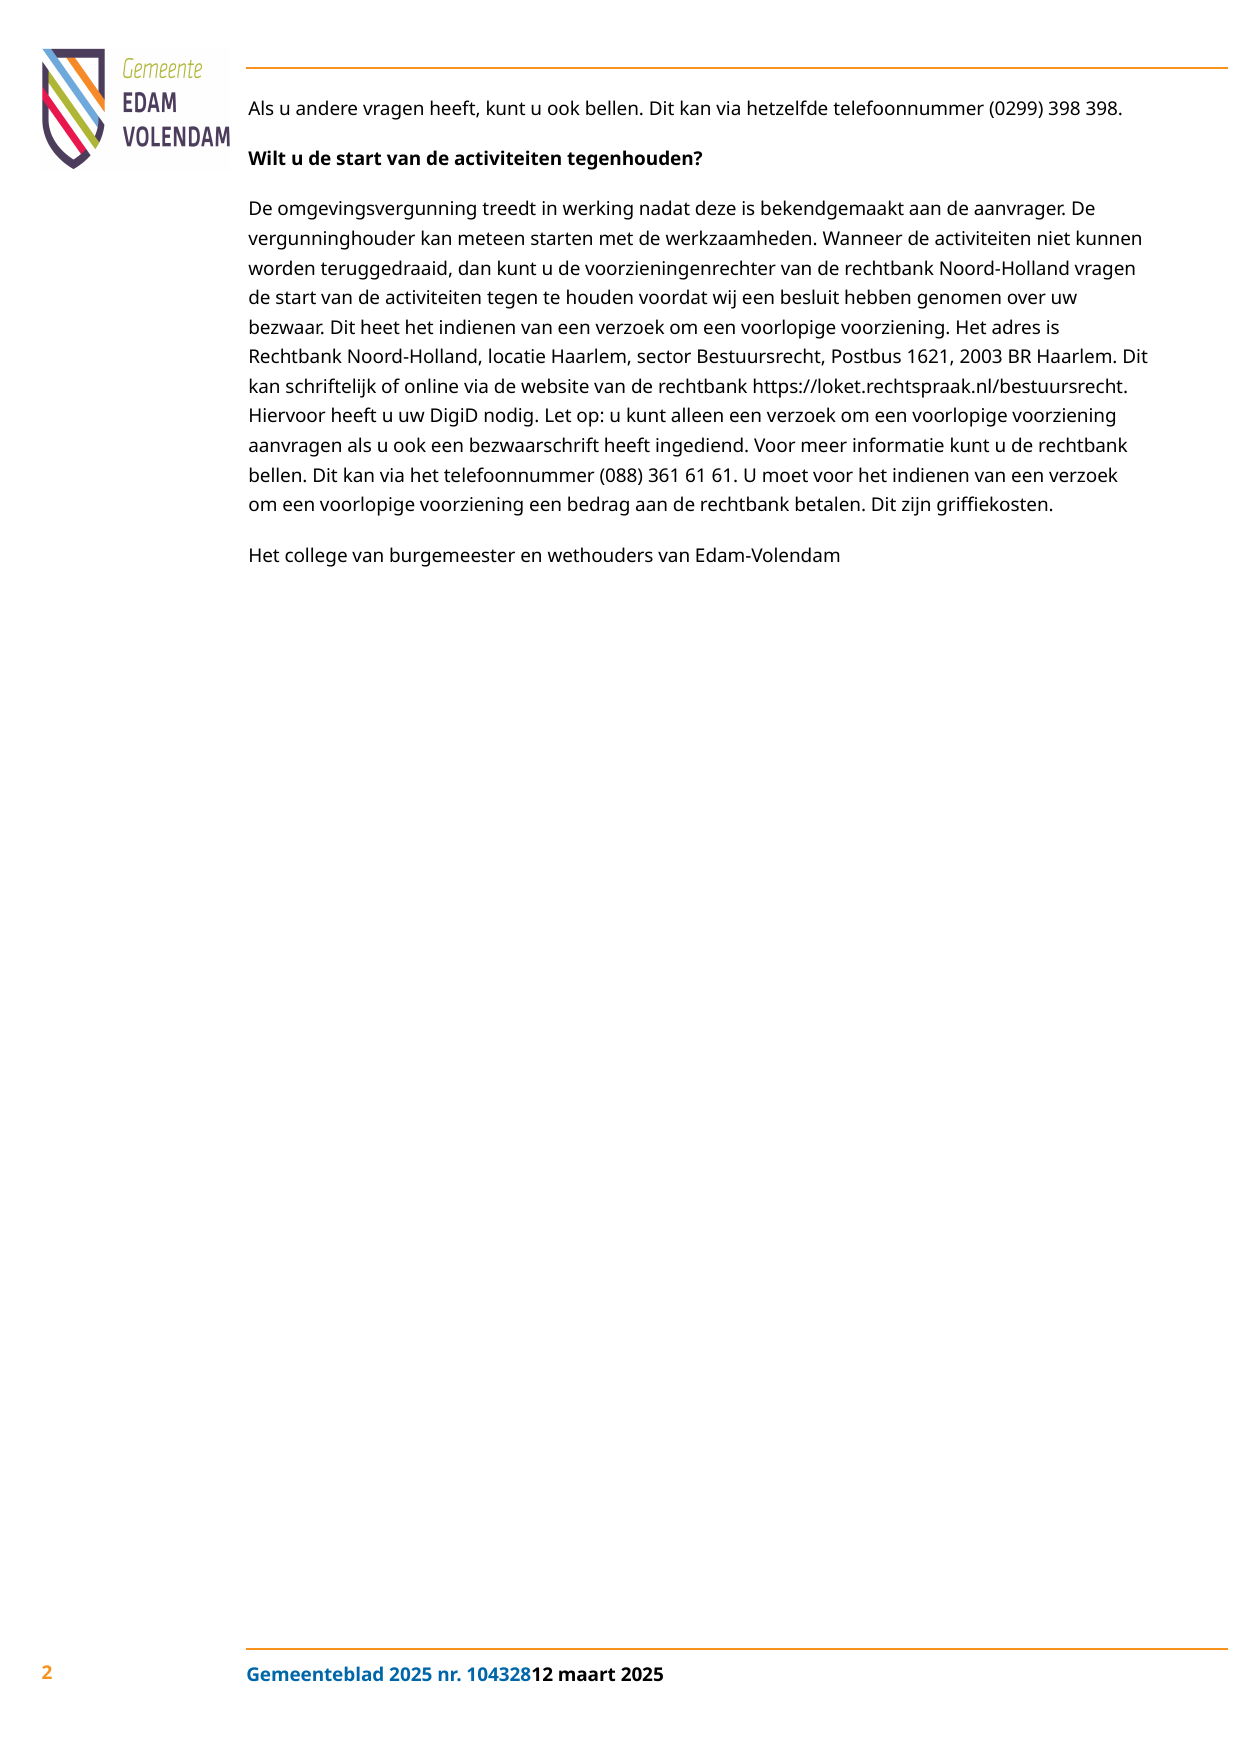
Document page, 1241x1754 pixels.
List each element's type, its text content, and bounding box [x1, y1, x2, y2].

text Als u andere vragen heeft, kunt u ook bellen. Dit kan via hetzelfde telefoonnummer (0299) 398 398. [248, 95, 1152, 121]
text De omgevingsvergunning treedt in werking nadat deze is bekendgemaakt aan de aanvrager. De vergunninghouder kan meteen starten met de werkzaamheden. Wanneer de activiteiten niet kunnen worden teruggedraaid, dan kunt u de voorzieningenrechter van de rechtbank Noord-Holland vragen de start van de activiteiten tegen te houden voordat wij een besluit hebben genomen over uw bezwaar. Dit heet het indienen van een verzoek om een voorlopige voorziening. Het adres is Rechtbank Noord-Holland, locatie Haarlem, sector Bestuursrecht, Postbus 1621, 2003 BR Haarlem. Dit kan schriftelijk of online via de website van de rechtbank https://loket.rechtspraak.nl/bestuursrecht. Hiervoor heeft u uw DigiD nodig. Let op: u kunt alleen een verzoek om een voorlopige voorziening aanvragen als u ook een bezwaarschrift heeft ingediend. Voor meer informatie kunt u de rechtbank bellen. Dit kan via het telefoonnummer (088) 361 61 61. U moet voor het indienen van een verzoek om een voorlopige voorziening een bedrag aan de rechtbank betalen. Dit zijn griffiekosten. [248, 196, 1152, 517]
text Het college van burgemeester en wethouders van Edam-Volendam [248, 542, 1152, 568]
picture [41, 47, 231, 172]
text Wilt u de start van de activiteiten tegenhouden? [248, 145, 1152, 171]
